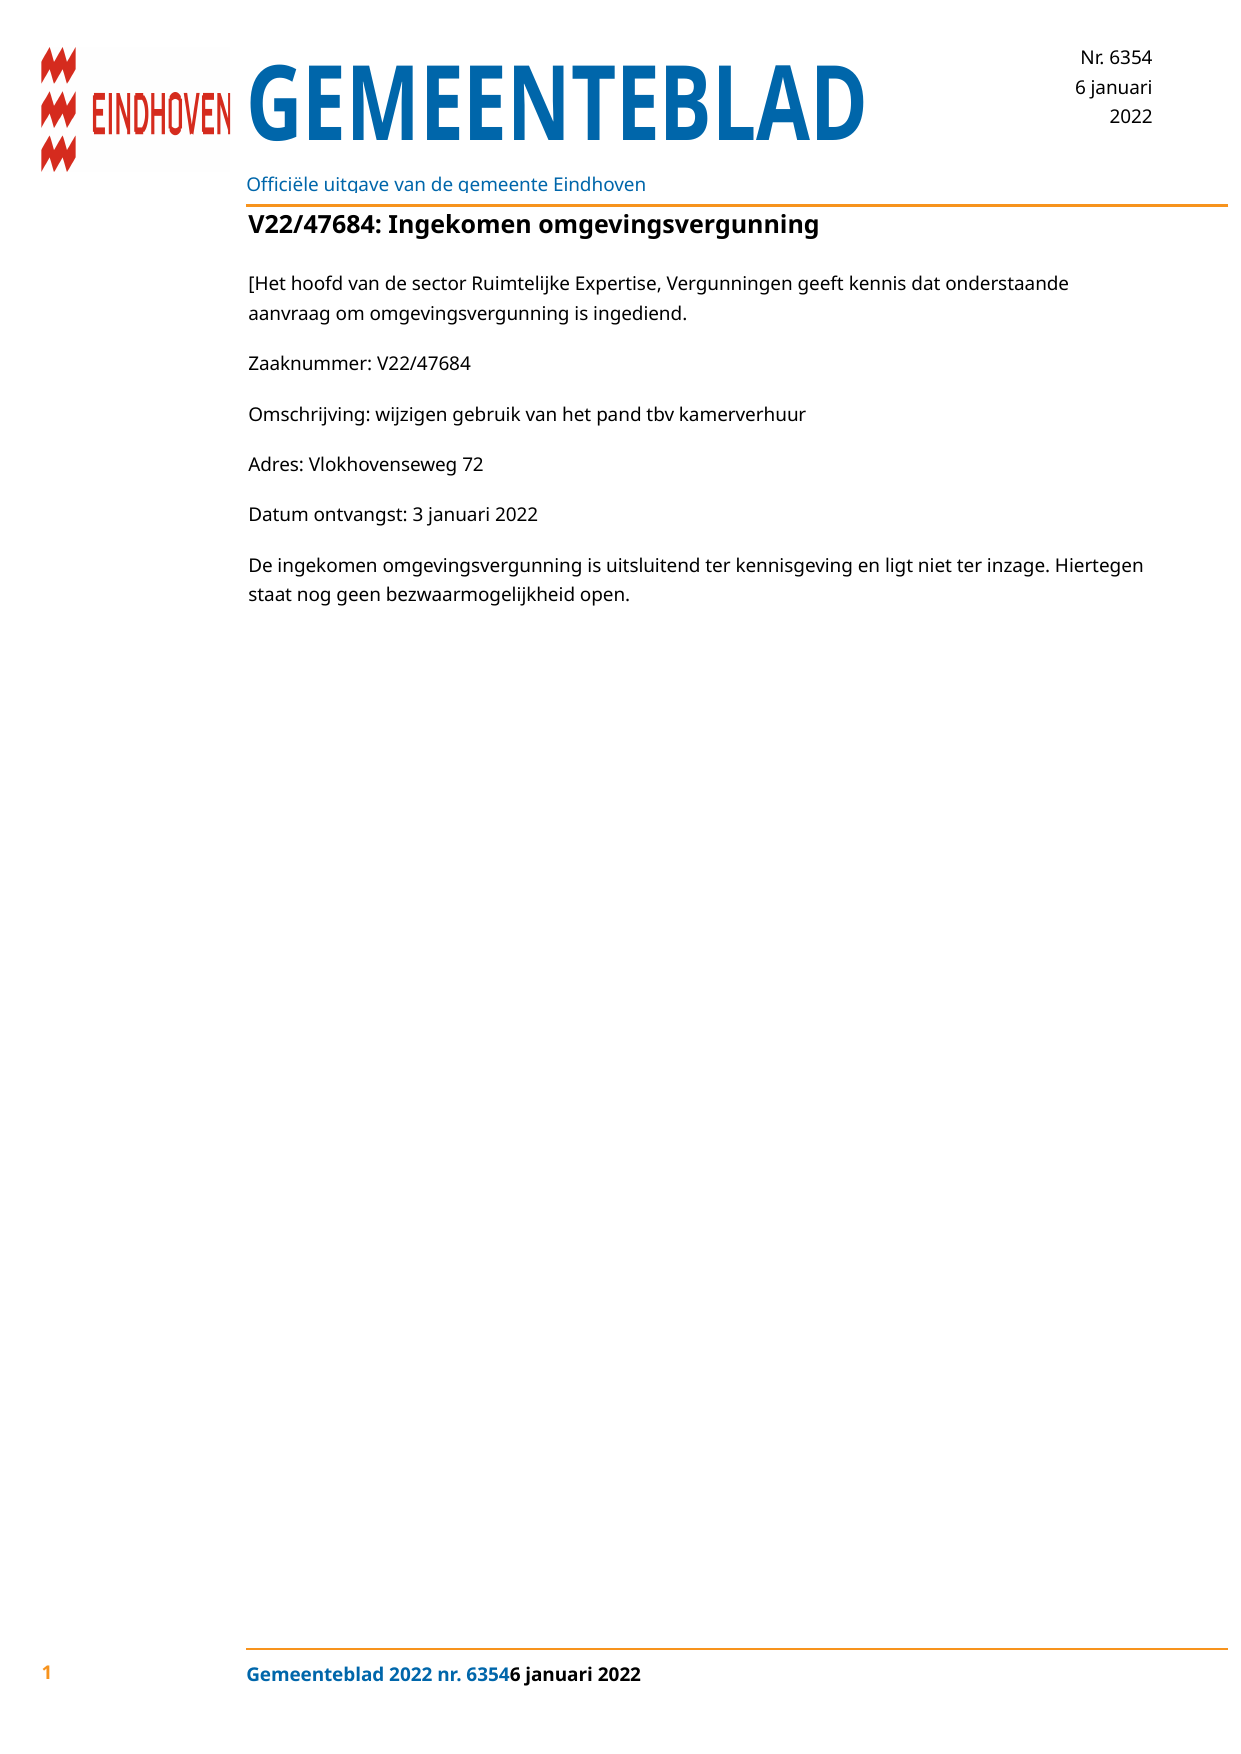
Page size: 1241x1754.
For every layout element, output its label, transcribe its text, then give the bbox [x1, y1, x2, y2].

text Adres: Vlokhovenseweg 72 [248, 451, 1152, 477]
text V22/47684: Ingekomen omgevingsvergunning [248, 207, 1152, 241]
text Omschrijving: wijzigen gebruik van het pand tbv kamerverhuur [248, 401, 1152, 426]
text Datum ontvangst: 3 januari 2022 [248, 502, 1152, 527]
text De ingekomen omgevingsvergunning is uitsluitend ter kennisgeving en ligt niet ter inzage. Hiertegen staat nog geen bezwaarmogelijkheid open. [248, 552, 1152, 607]
picture [41, 47, 231, 172]
text Zaaknummer: V22/47684 [248, 350, 1152, 376]
text [Het hoofd van de sector Ruimtelijke Expertise, Vergunningen geeft kennis dat onderstaande aanvraag om omgevingsvergunning is ingediend. [248, 270, 1152, 326]
